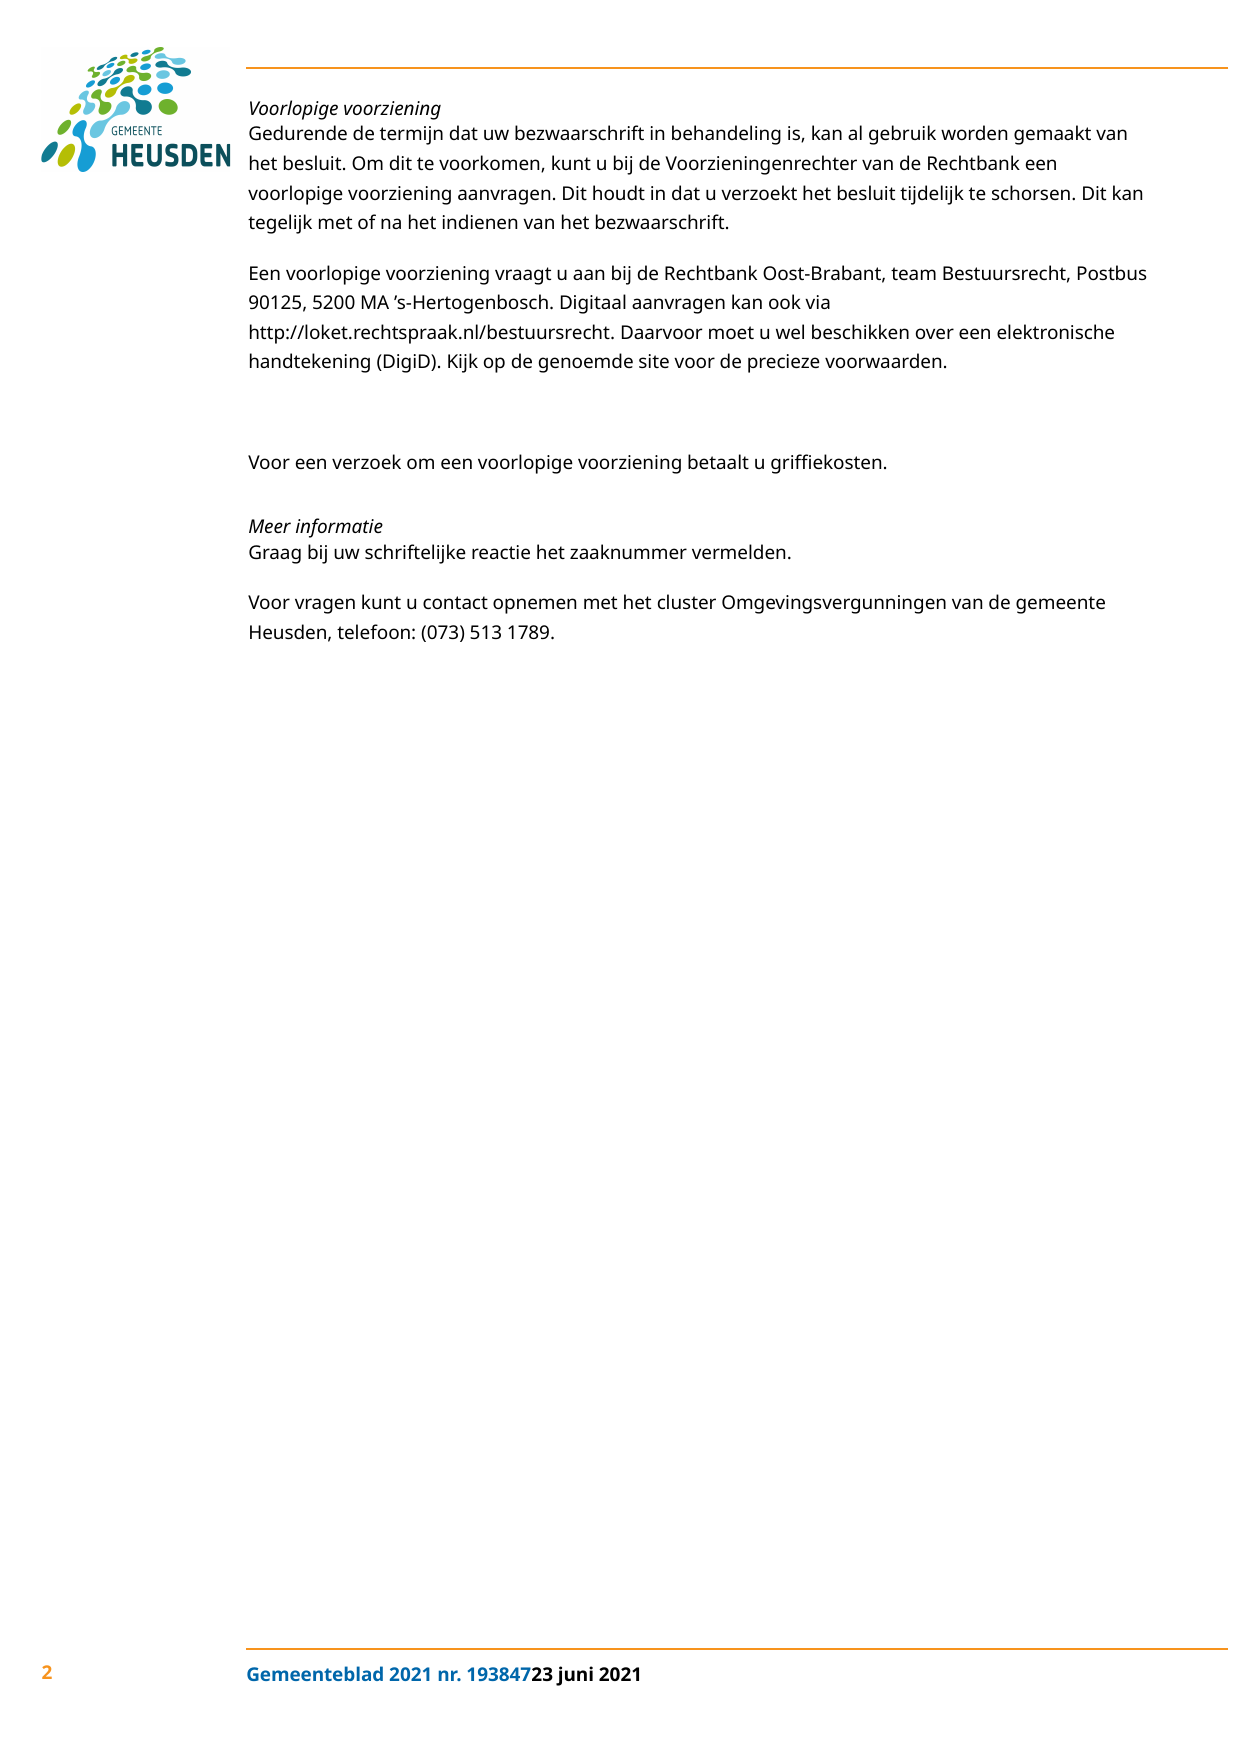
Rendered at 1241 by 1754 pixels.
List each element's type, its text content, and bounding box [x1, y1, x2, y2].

text Voor een verzoek om een voorlopige voorziening betaalt u griffiekosten. [248, 449, 1152, 475]
text Graag bij uw schriftelijke reactie het zaaknummer vermelden. [248, 539, 1152, 565]
text Voorlopige voorziening [248, 95, 1152, 121]
text Een voorlopige voorziening vraagt u aan bij de Rechtbank Oost-Brabant, team Bestuursrecht, Postbus 90125, 5200 MA ’s-Hertogenbosch. Digitaal aanvragen kan ook via http://loket.rechtspraak.nl/bestuursrecht. Daarvoor moet u wel beschikken over een elektronische handtekening (DigiD). Kijk op de genoemde site voor de precieze voorwaarden. [248, 260, 1152, 374]
picture [41, 47, 231, 172]
text Voor vragen kunt u contact opnemen met het cluster Omgevingsvergunningen van de gemeente Heusden, telefoon: (073) 513 1789. [248, 589, 1152, 645]
text Meer informatie [248, 513, 1152, 539]
text Gedurende de termijn dat uw bezwaarschrift in behandeling is, kan al gebruik worden gemaakt van het besluit. Om dit te voorkomen, kunt u bij de Voorzieningenrechter van de Rechtbank een voorlopige voorziening aanvragen. Dit houdt in dat u verzoekt het besluit tijdelijk te schorsen. Dit kan tegelijk met of na het indienen van het bezwaarschrift. [248, 121, 1152, 235]
